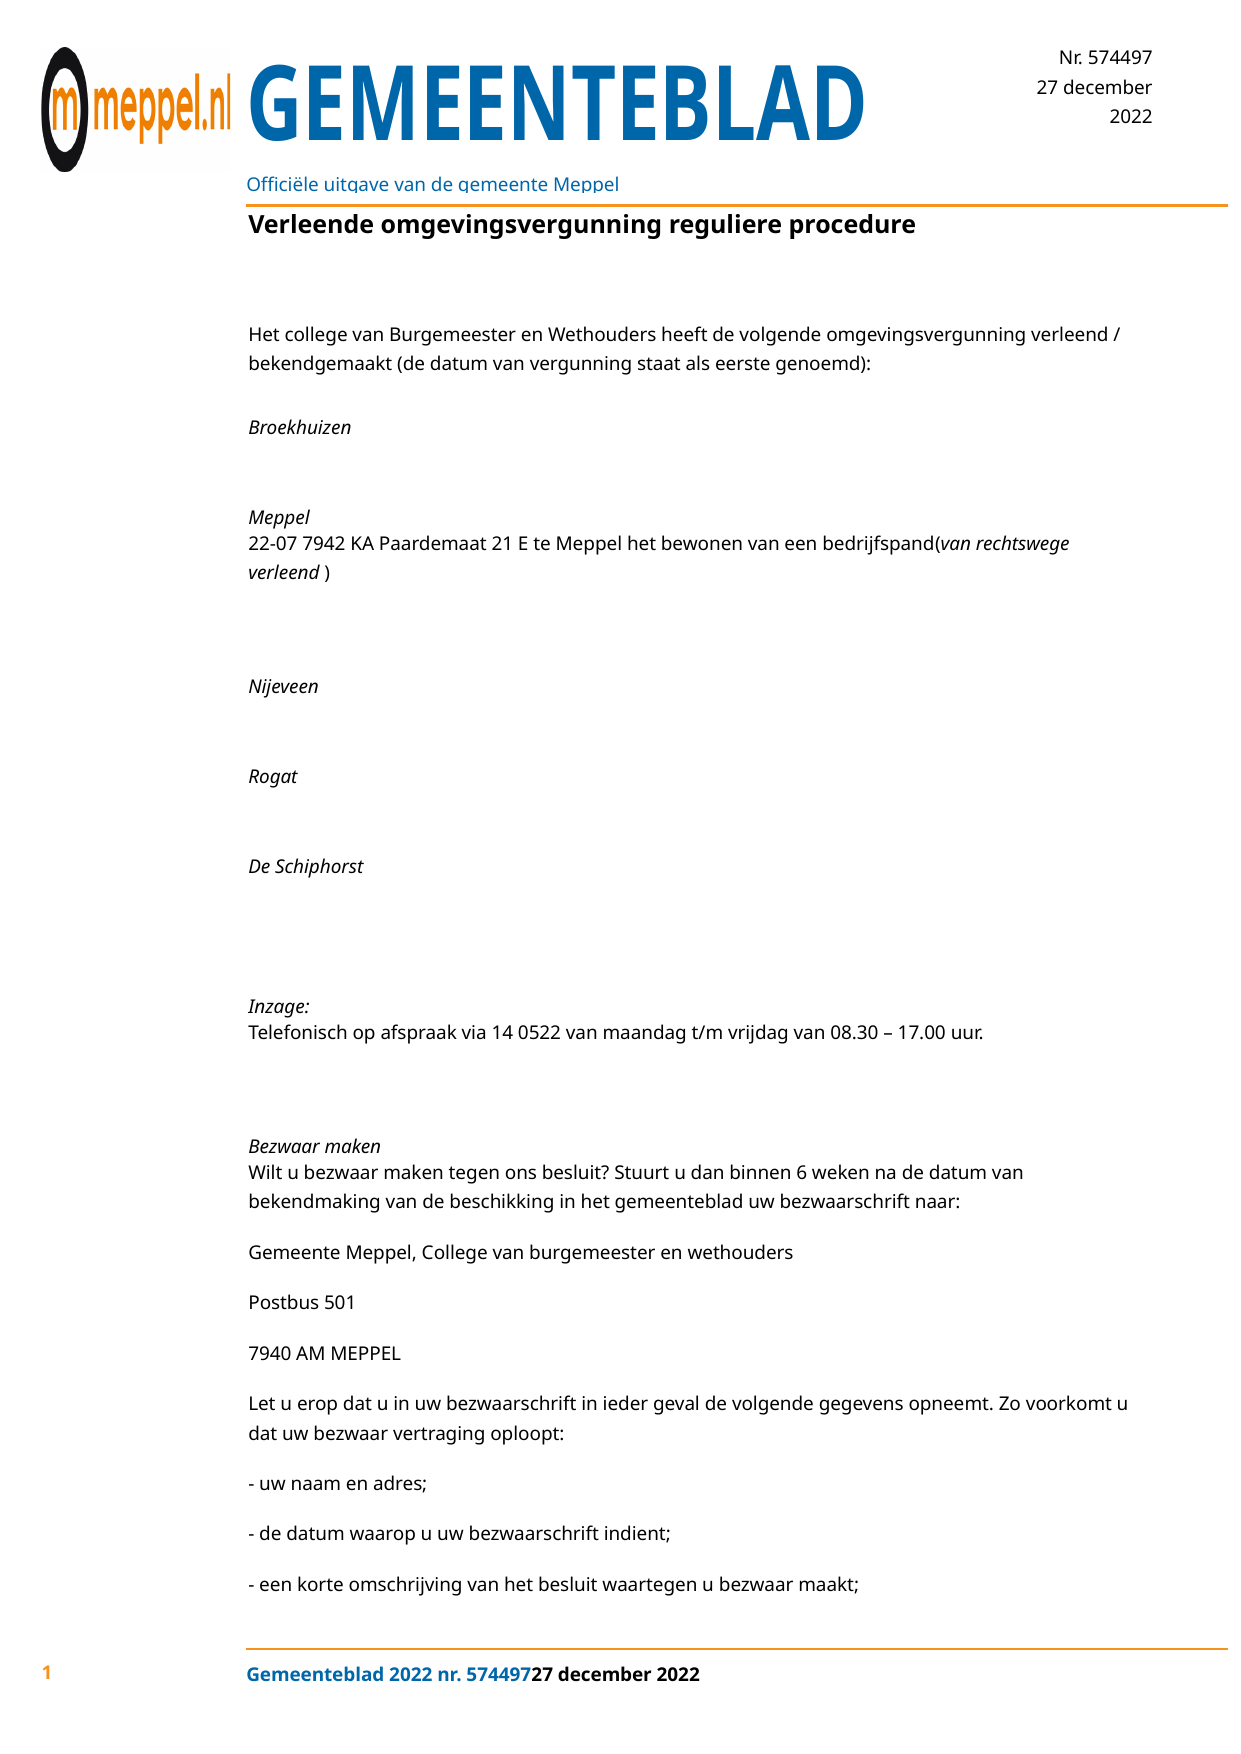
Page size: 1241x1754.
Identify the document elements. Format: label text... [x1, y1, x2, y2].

text Gemeente Meppel, College van burgemeester en wethouders [248, 1239, 1152, 1265]
text 22-07 7942 KA Paardemaat 21 E te Meppel het bewonen van een bedrijfspand(van rechtswege verleend ) [248, 530, 1152, 585]
text Telefonisch op afspraak via 14 0522 van maandag t/m vrijdag van 08.30 – 17.00 uur. [248, 1019, 1152, 1044]
text Let u erop dat u in uw bezwaarschrift in ieder geval de volgende gegevens opneemt. Zo voorkomt u dat uw bezwaar vertraging oploopt: [248, 1390, 1152, 1446]
text Nijeveen [248, 674, 1152, 699]
text Rogat [248, 763, 1152, 789]
text Postbus 501 [248, 1289, 1152, 1315]
text Wilt u bezwaar maken tegen ons besluit? Stuurt u dan binnen 6 weken na de datum van bekendmaking van de beschikking in het gemeenteblad uw bezwaarschrift naar: [248, 1159, 1152, 1214]
text Inzage: [248, 993, 1152, 1019]
picture [41, 47, 231, 172]
text Bezwaar maken [248, 1133, 1152, 1159]
text Verleende omgevingsvergunning reguliere procedure [248, 207, 1152, 241]
text De Schiphorst [248, 853, 1152, 879]
text - uw naam en adres; [248, 1470, 1152, 1496]
text 7940 AM MEPPEL [248, 1340, 1152, 1366]
text Meppel [248, 504, 1152, 530]
text Broekhuizen [248, 414, 1152, 440]
text - een korte omschrijving van het besluit waartegen u bezwaar maakt; [248, 1571, 1152, 1597]
text - de datum waarop u uw bezwaarschrift indient; [248, 1521, 1152, 1546]
text Het college van Burgemeester en Wethouders heeft de volgende omgevingsvergunning verleend / bekendgemaakt (de datum van vergunning staat als eerste genoemd): [248, 321, 1152, 376]
